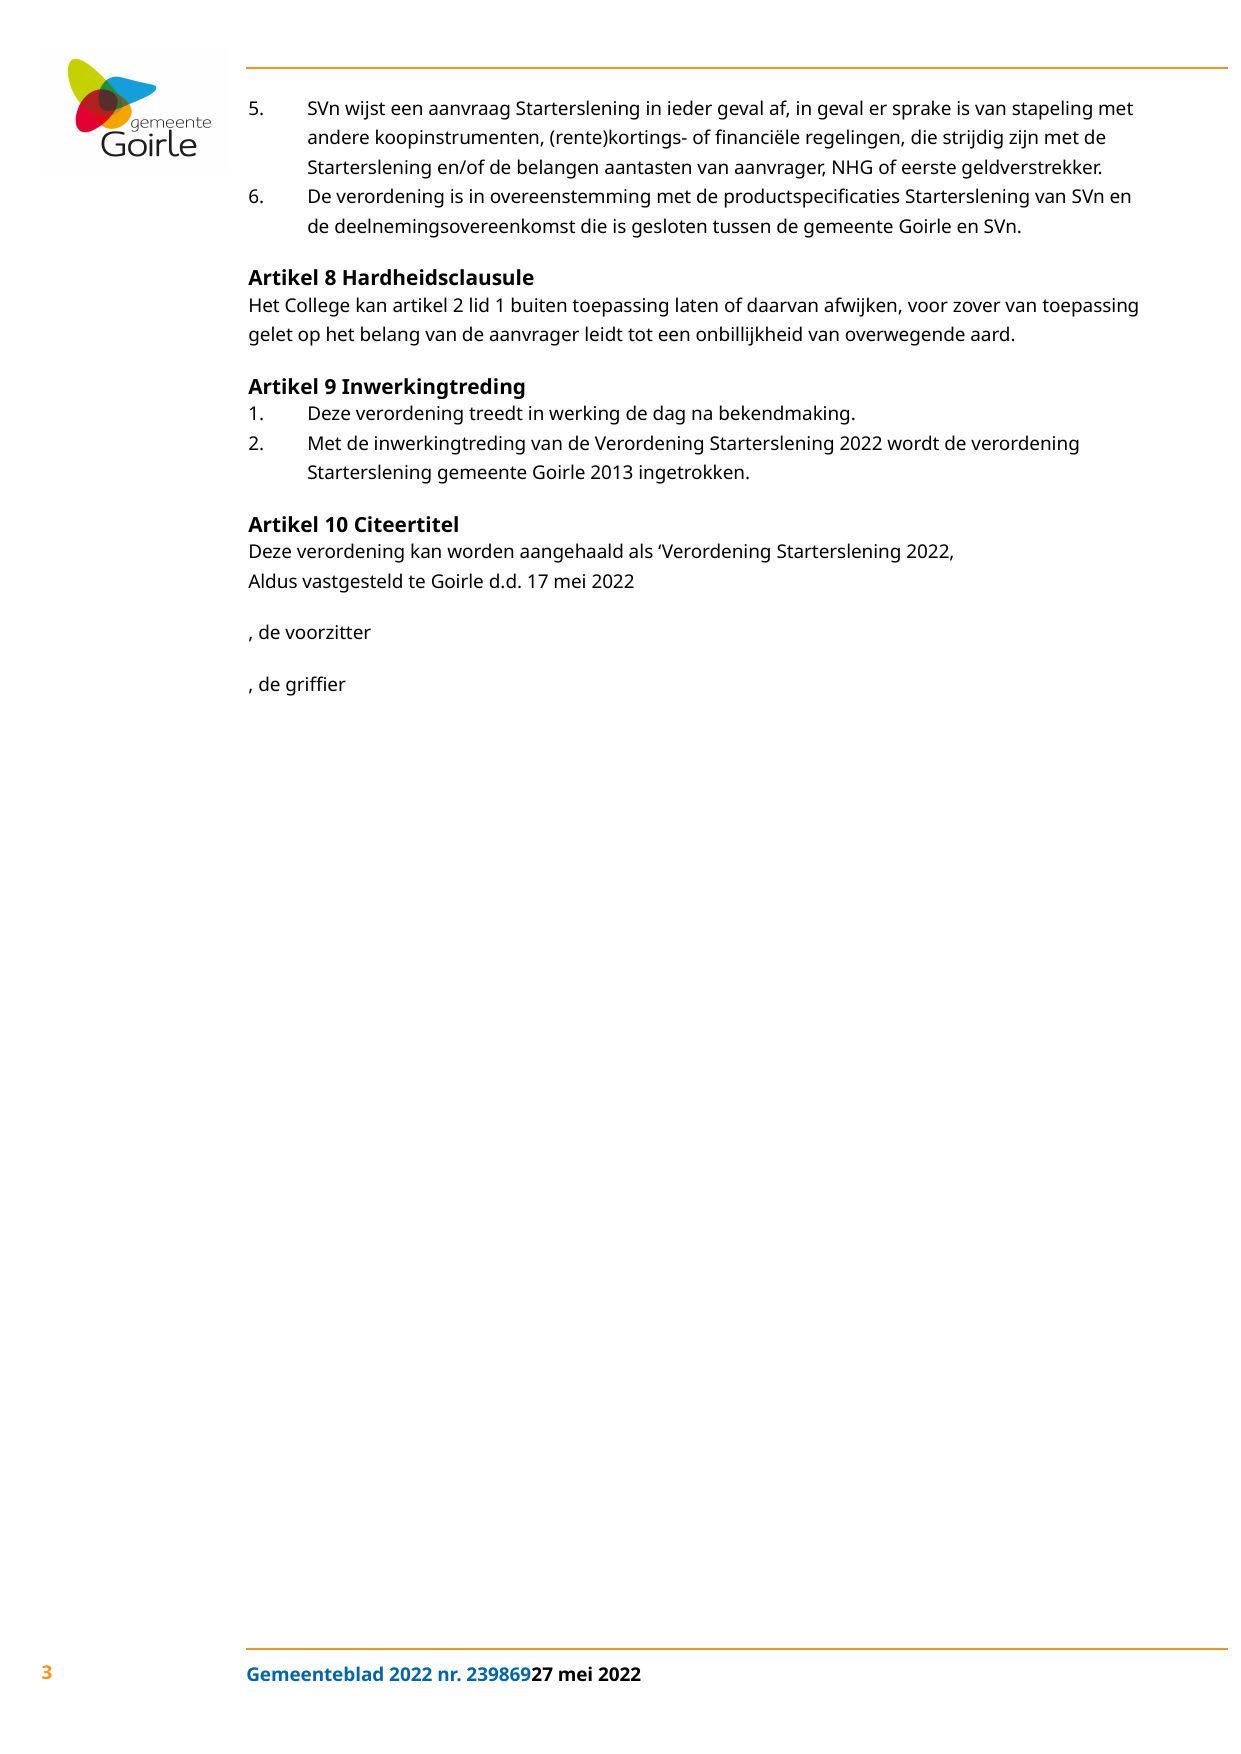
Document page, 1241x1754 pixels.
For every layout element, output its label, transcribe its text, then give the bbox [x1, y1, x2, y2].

list Deze verordening treedt in werking de dag na bekendmaking. [248, 400, 1152, 426]
list Met de inwerkingtreding van de Verordening Starterslening 2022 wordt de verordening Starterslening gemeente Goirle 2013 ingetrokken. [248, 430, 1152, 485]
text Aldus vastgesteld te Goirle d.d. 17 mei 2022 [248, 568, 1152, 594]
text Het College kan artikel 2 lid 1 buiten toepassing laten of daarvan afwijken, voor zover van toepassing gelet op het belang van de aanvrager leidt tot een onbillijkheid van overwegende aard. [248, 292, 1152, 347]
text Artikel 10 Citeertitel [248, 510, 1152, 538]
text Artikel 9 Inwerkingtreding [248, 372, 1152, 400]
text , de voorzitter [248, 619, 1152, 645]
text Artikel 8 Hardheidsclausule [248, 263, 1152, 292]
list SVn wijst een aanvraag Starterslening in ieder geval af, in geval er sprake is van stapeling met andere koopinstrumenten, (rente)kortings- of financiële regelingen, die strijdig zijn met de Starterslening en/of de belangen aantasten van aanvrager, NHG of eerste geldverstrekker. [248, 95, 1152, 180]
text Deze verordening kan worden aangehaald als ‘Verordening Starterslening 2022, [248, 538, 1152, 564]
picture [41, 47, 231, 172]
text , de griffier [248, 671, 1152, 697]
list De verordening is in overeenstemming met de productspecificaties Starterslening van SVn en de deelnemingsovereenkomst die is gesloten tussen de gemeente Goirle en SVn. [248, 183, 1152, 239]
